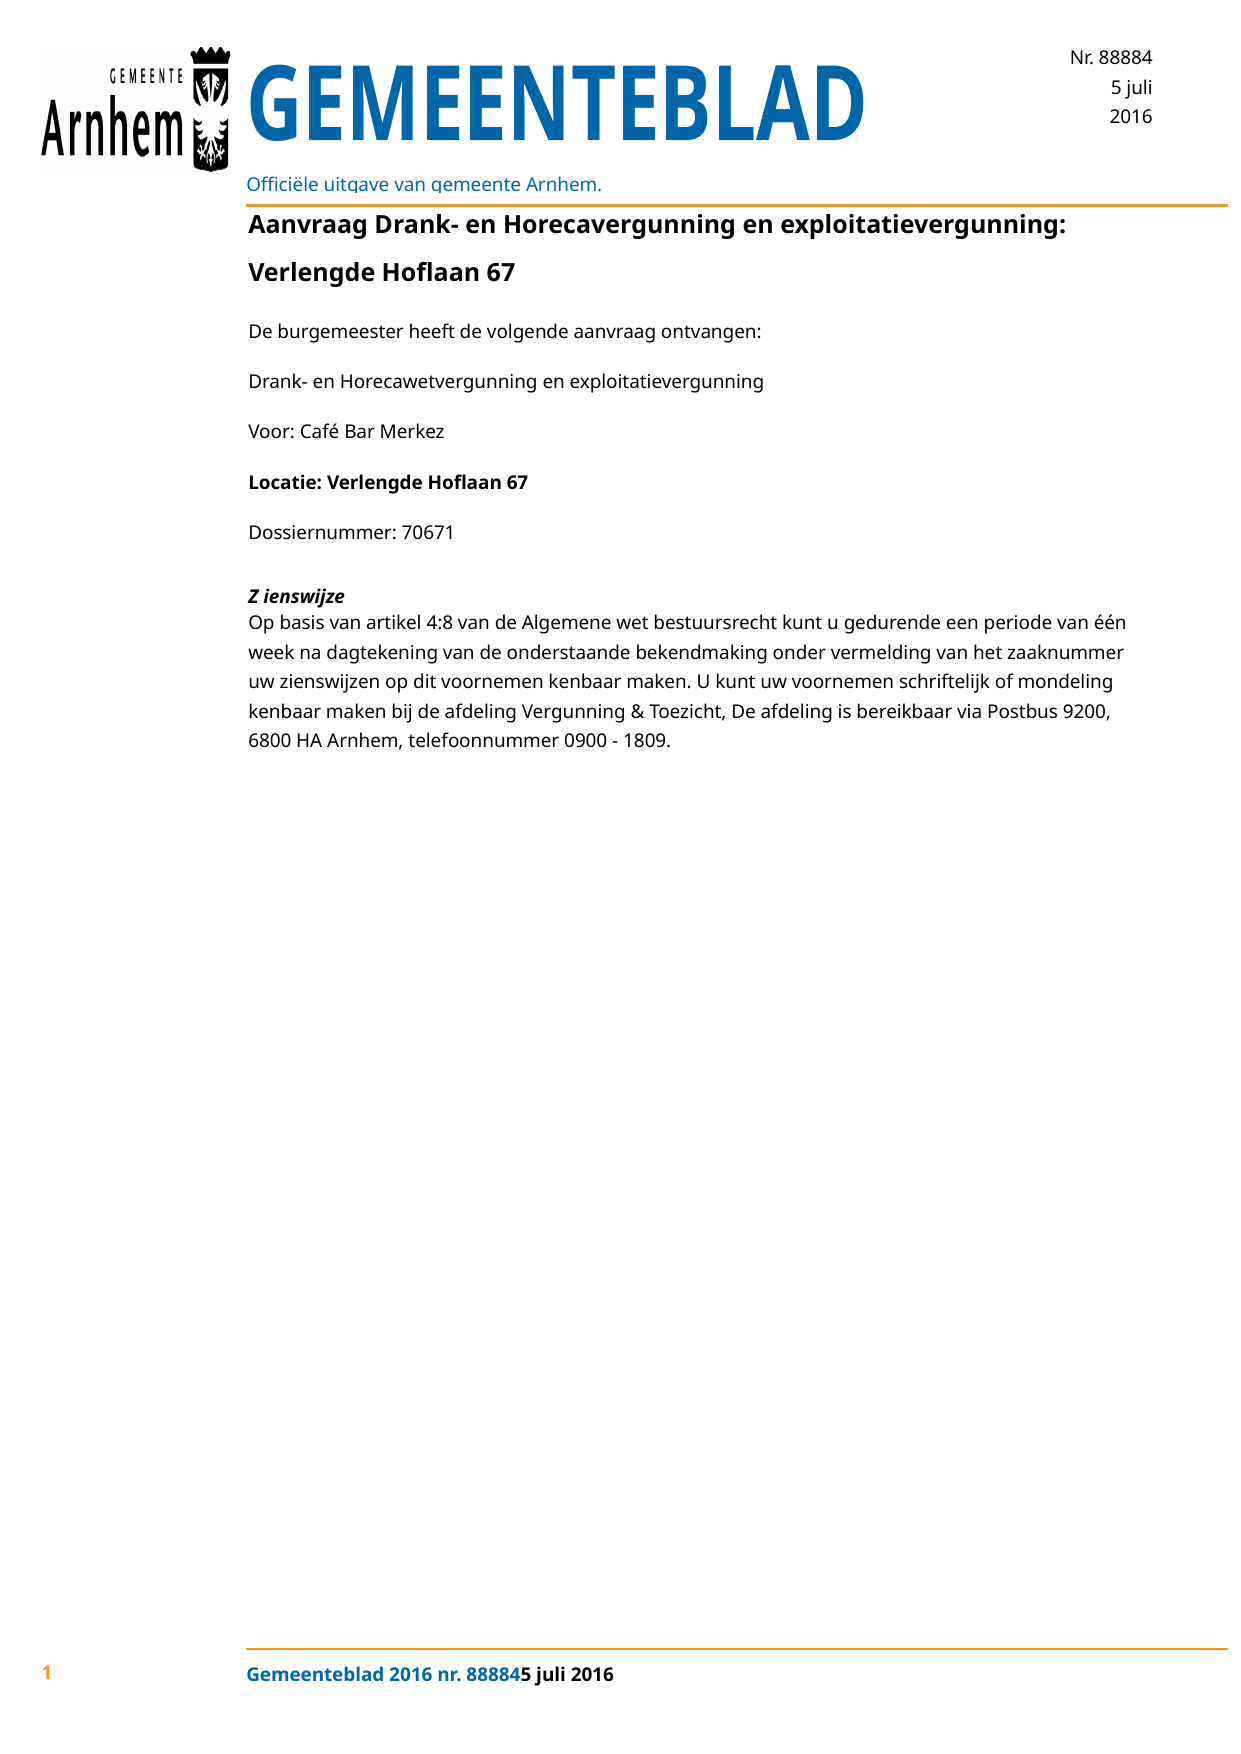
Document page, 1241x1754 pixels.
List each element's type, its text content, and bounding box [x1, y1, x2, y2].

text De burgemeester heeft de volgende aanvraag ontvangen: [248, 318, 1152, 344]
text Z ienswijze [248, 583, 1152, 609]
text Locatie: Verlengde Hoflaan 67 [248, 469, 1152, 495]
text Op basis van artikel 4:8 van de Algemene wet bestuursrecht kunt u gedurende een periode van één week na dagtekening van de onderstaande bekendmaking onder vermelding van het zaaknummer uw zienswijzen op dit voornemen kenbaar maken. U kunt uw voornemen schriftelijk of mondeling kenbaar maken bij de afdeling Vergunning & Toezicht, De afdeling is bereikbaar via Postbus 9200, 6800 HA Arnhem, telefoonnummer 0900 - 1809. [248, 609, 1152, 753]
text Drank- en Horecawetvergunning en exploitatievergunning [248, 368, 1152, 394]
text Aanvraag Drank- en Horecavergunning en exploitatievergunning: Verlengde Hoflaan 67 [248, 207, 1152, 288]
text Voor: Café Bar Merkez [248, 419, 1152, 444]
text Dossiernummer: 70671 [248, 519, 1152, 545]
picture [41, 47, 231, 172]
